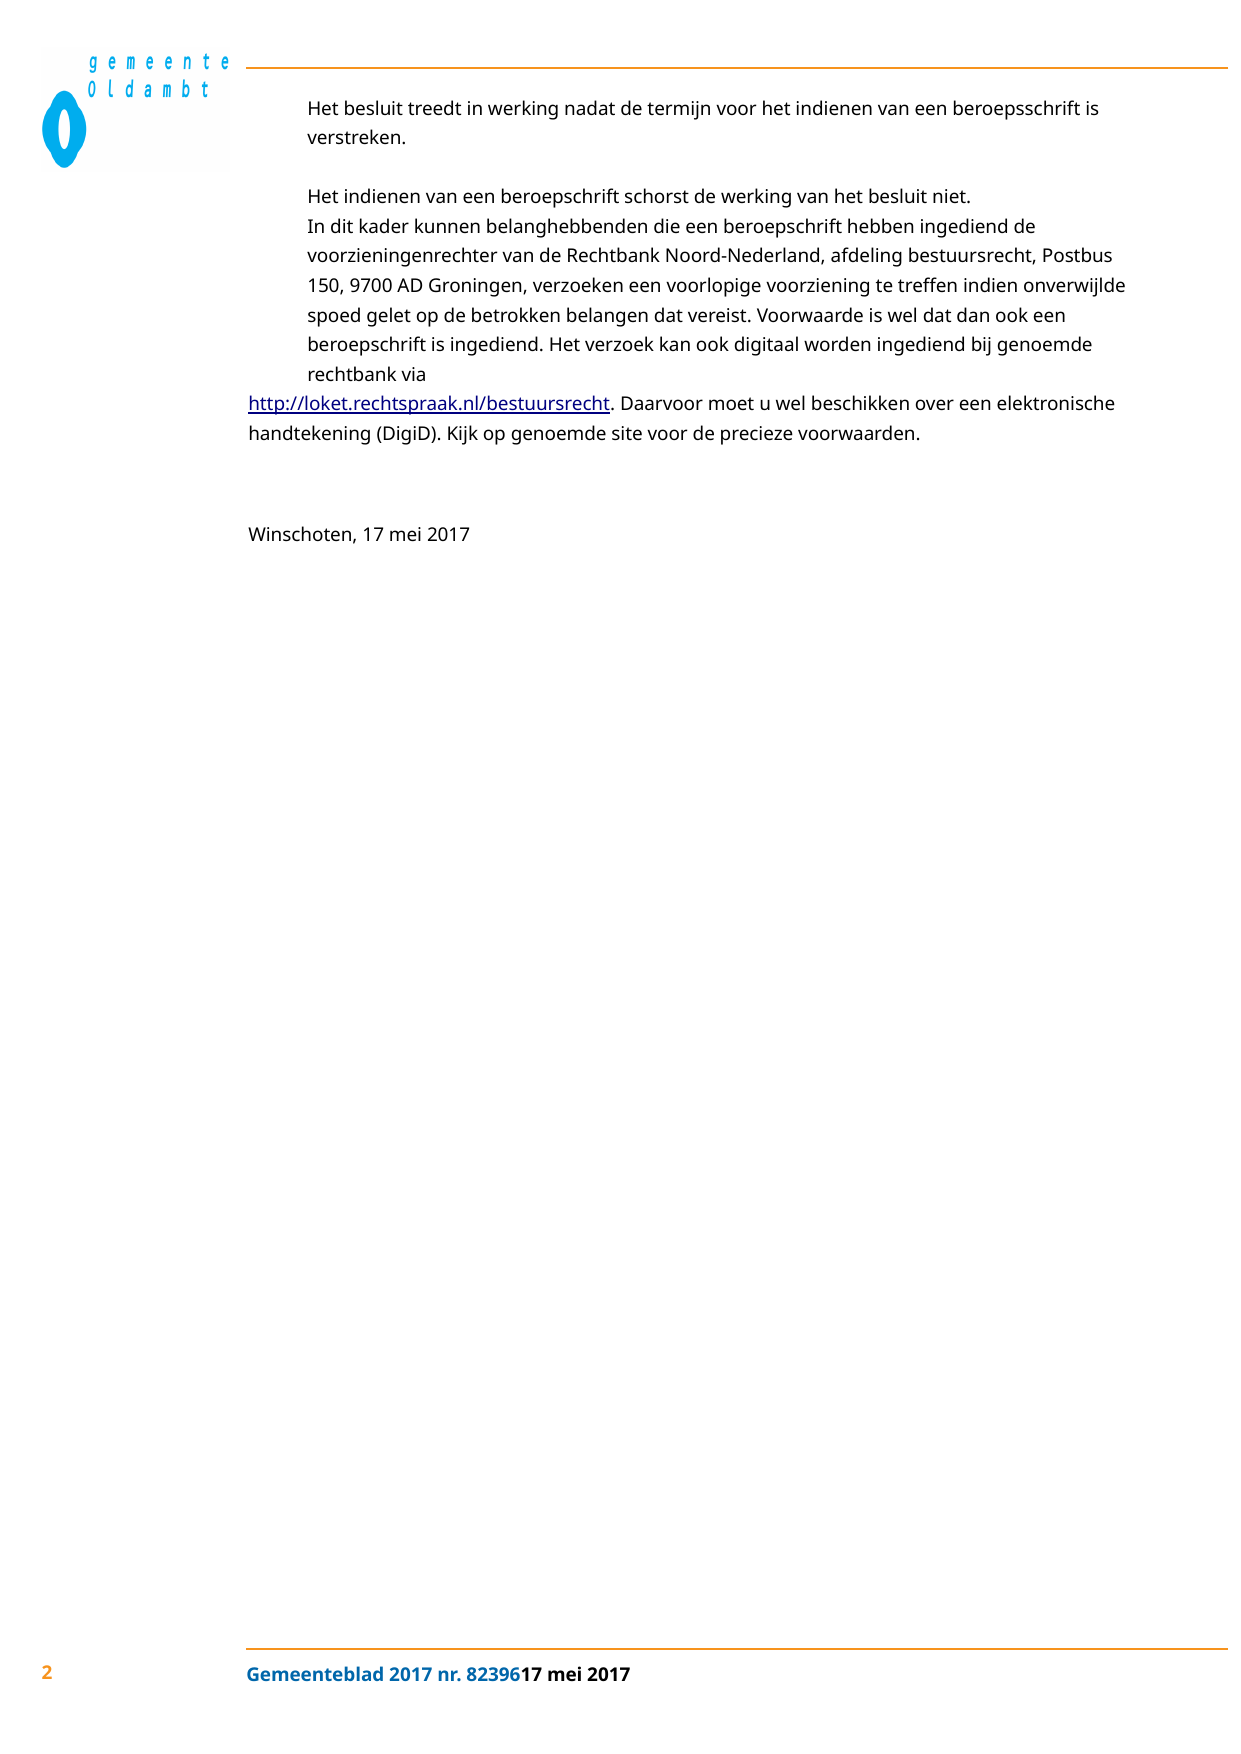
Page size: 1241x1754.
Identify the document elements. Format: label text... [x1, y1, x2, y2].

list Het besluit treedt in werking nadat de termijn voor het indienen van een beroepsschrift is verstreken. [248, 95, 1152, 150]
picture [41, 47, 231, 172]
text Winschoten, 17 mei 2017 [248, 521, 1152, 547]
list Het indienen van een beroepschrift schorst de werking van het besluit niet. [248, 183, 1152, 209]
list In dit kader kunnen belanghebbenden die een beroepschrift hebben ingediend de voorzieningenrechter van de Rechtbank Noord-Nederland, afdeling bestuurs­recht, Postbus 150, 9700 AD Groningen, verzoeken een voorlopige voorziening te treffen indien onverwijlde spoed gelet op de betrokken belangen dat vereist. Voorwaarde is wel dat dan ook een beroepschrift is ingediend. Het verzoek kan ook digitaal worden ingediend bij genoemde rechtbank via [248, 213, 1152, 387]
text http://loket.rechtspraak.nl/bestuursrecht. Daarvoor moet u wel beschikken over een elektronische handtekening (DigiD). Kijk op genoemde site voor de precieze voorwaarden. [248, 391, 1152, 446]
